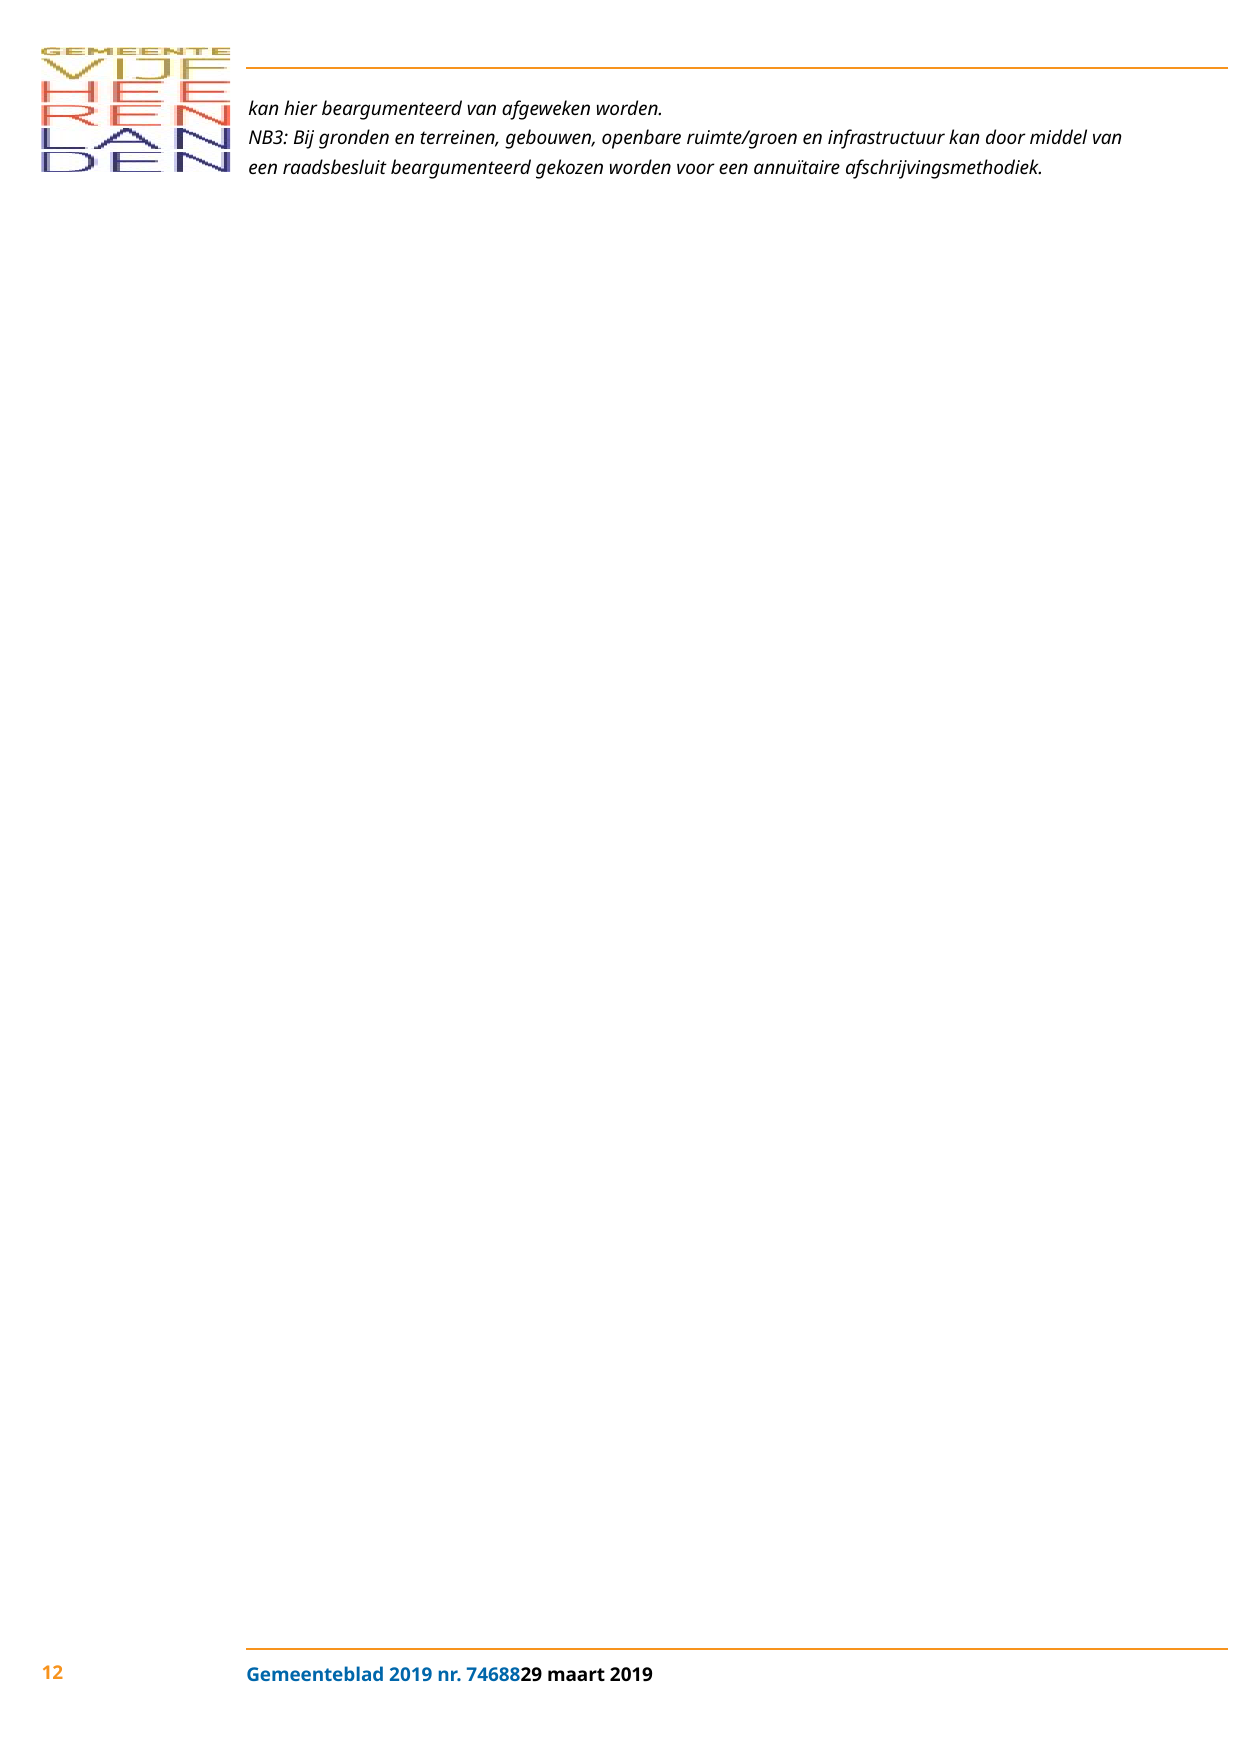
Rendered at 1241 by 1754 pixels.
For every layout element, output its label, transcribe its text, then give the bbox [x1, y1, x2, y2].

picture [41, 47, 231, 172]
text kan hier beargumenteerd van afgeweken worden. [248, 95, 1152, 121]
text NB3: Bij gronden en terreinen, gebouwen, openbare ruimte/groen en infrastructuur kan door middel van een raadsbesluit beargumenteerd gekozen worden voor een annuïtaire afschrijvingsmethodiek. [248, 124, 1152, 180]
